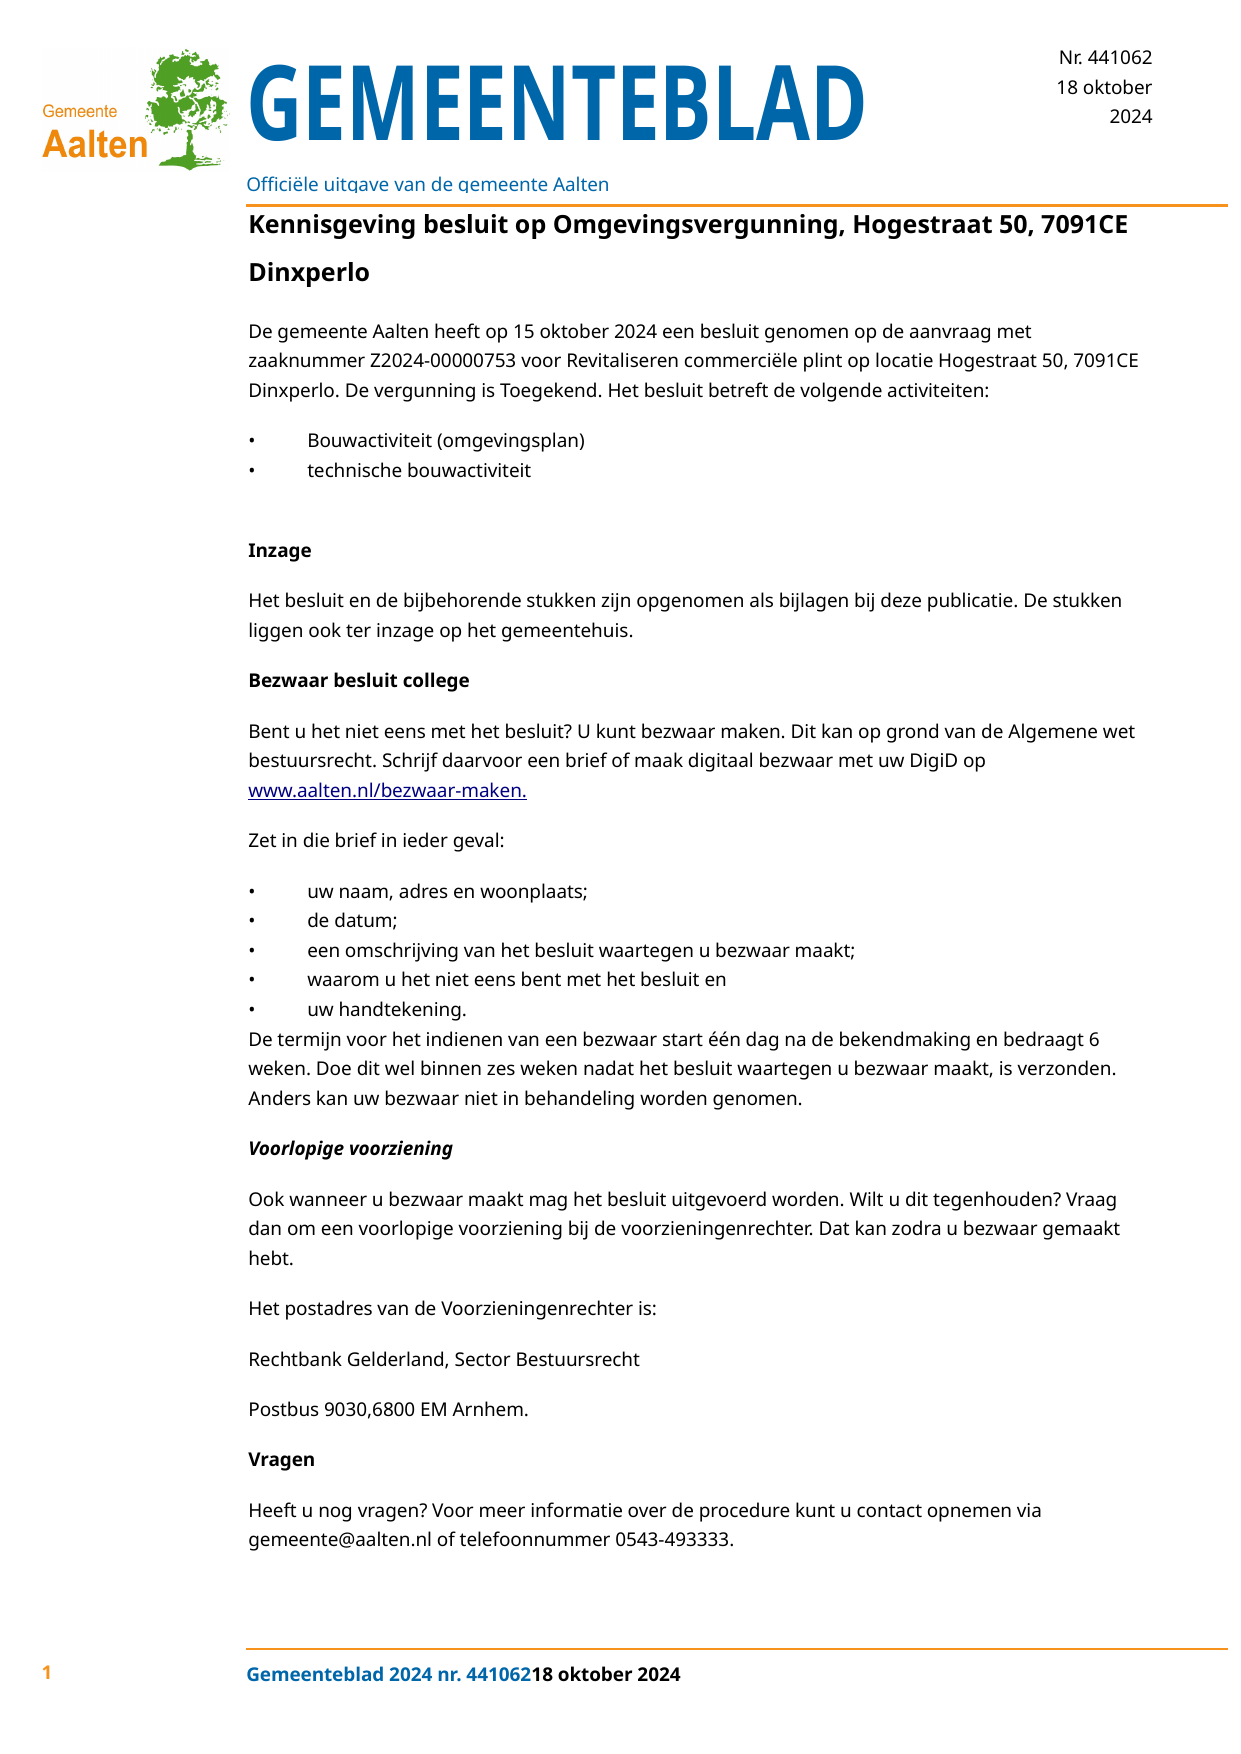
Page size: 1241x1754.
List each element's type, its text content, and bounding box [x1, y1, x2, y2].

text De termijn voor het indienen van een bezwaar start één dag na de bekendmaking en bedraagt 6 weken. Doe dit wel binnen zes weken nadat het besluit waartegen u bezwaar maakt, is verzonden. Anders kan uw bezwaar niet in behandeling worden genomen. [248, 1026, 1152, 1111]
list uw handtekening. [248, 996, 1152, 1022]
list Bouwactiviteit (omgevingsplan) [248, 427, 1152, 453]
picture [41, 47, 231, 172]
list uw naam, adres en woonplaats; [248, 878, 1152, 904]
text Zet in die brief in ieder geval: [248, 827, 1152, 853]
list een omschrijving van het besluit waartegen u bezwaar maakt; [248, 937, 1152, 963]
list waarom u het niet eens bent met het besluit en [248, 967, 1152, 992]
text Heeft u nog vragen? Voor meer informatie over de procedure kunt u contact opnemen via gemeente@aalten.nl of telefoonnummer 0543-493333. [248, 1497, 1152, 1552]
text Voorlopige voorziening [248, 1135, 1152, 1161]
text Inzage [248, 537, 1152, 563]
text Postbus 9030,6800 EM Arnhem. [248, 1396, 1152, 1422]
text Vragen [248, 1447, 1152, 1472]
list de datum; [248, 907, 1152, 933]
text Het besluit en de bijbehorende stukken zijn opgenomen als bijlagen bij deze publicatie. De stukken liggen ook ter inzage op het gemeentehuis. [248, 587, 1152, 643]
text De gemeente Aalten heeft op 15 oktober 2024 een besluit genomen op de aanvraag met zaaknummer Z2024-00000753 voor Revitaliseren commerciële plint op locatie Hogestraat 50, 7091CE Dinxperlo. De vergunning is Toegekend. Het besluit betreft de volgende activiteiten: [248, 318, 1152, 403]
text Bezwaar besluit college [248, 667, 1152, 693]
text Het postadres van de Voorzieningenrechter is: [248, 1295, 1152, 1321]
list technische bouwactiviteit [248, 457, 1152, 483]
text Rechtbank Gelderland, Sector Bestuursrecht [248, 1346, 1152, 1372]
text Bent u het niet eens met het besluit? U kunt bezwaar maken. Dit kan op grond van de Algemene wet bestuursrecht. Schrijf daarvoor een brief of maak digitaal bezwaar met uw DigiD op www.aalten.nl/bezwaar-maken. [248, 718, 1152, 803]
text Ook wanneer u bezwaar maakt mag het besluit uitgevoerd worden. Wilt u dit tegenhouden? Vraag dan om een voorlopige voorziening bij de voorzieningenrechter. Dat kan zodra u bezwaar gemaakt hebt. [248, 1186, 1152, 1271]
text Kennisgeving besluit op Omgevingsvergunning, Hogestraat 50, 7091CE Dinxperlo [248, 207, 1152, 288]
